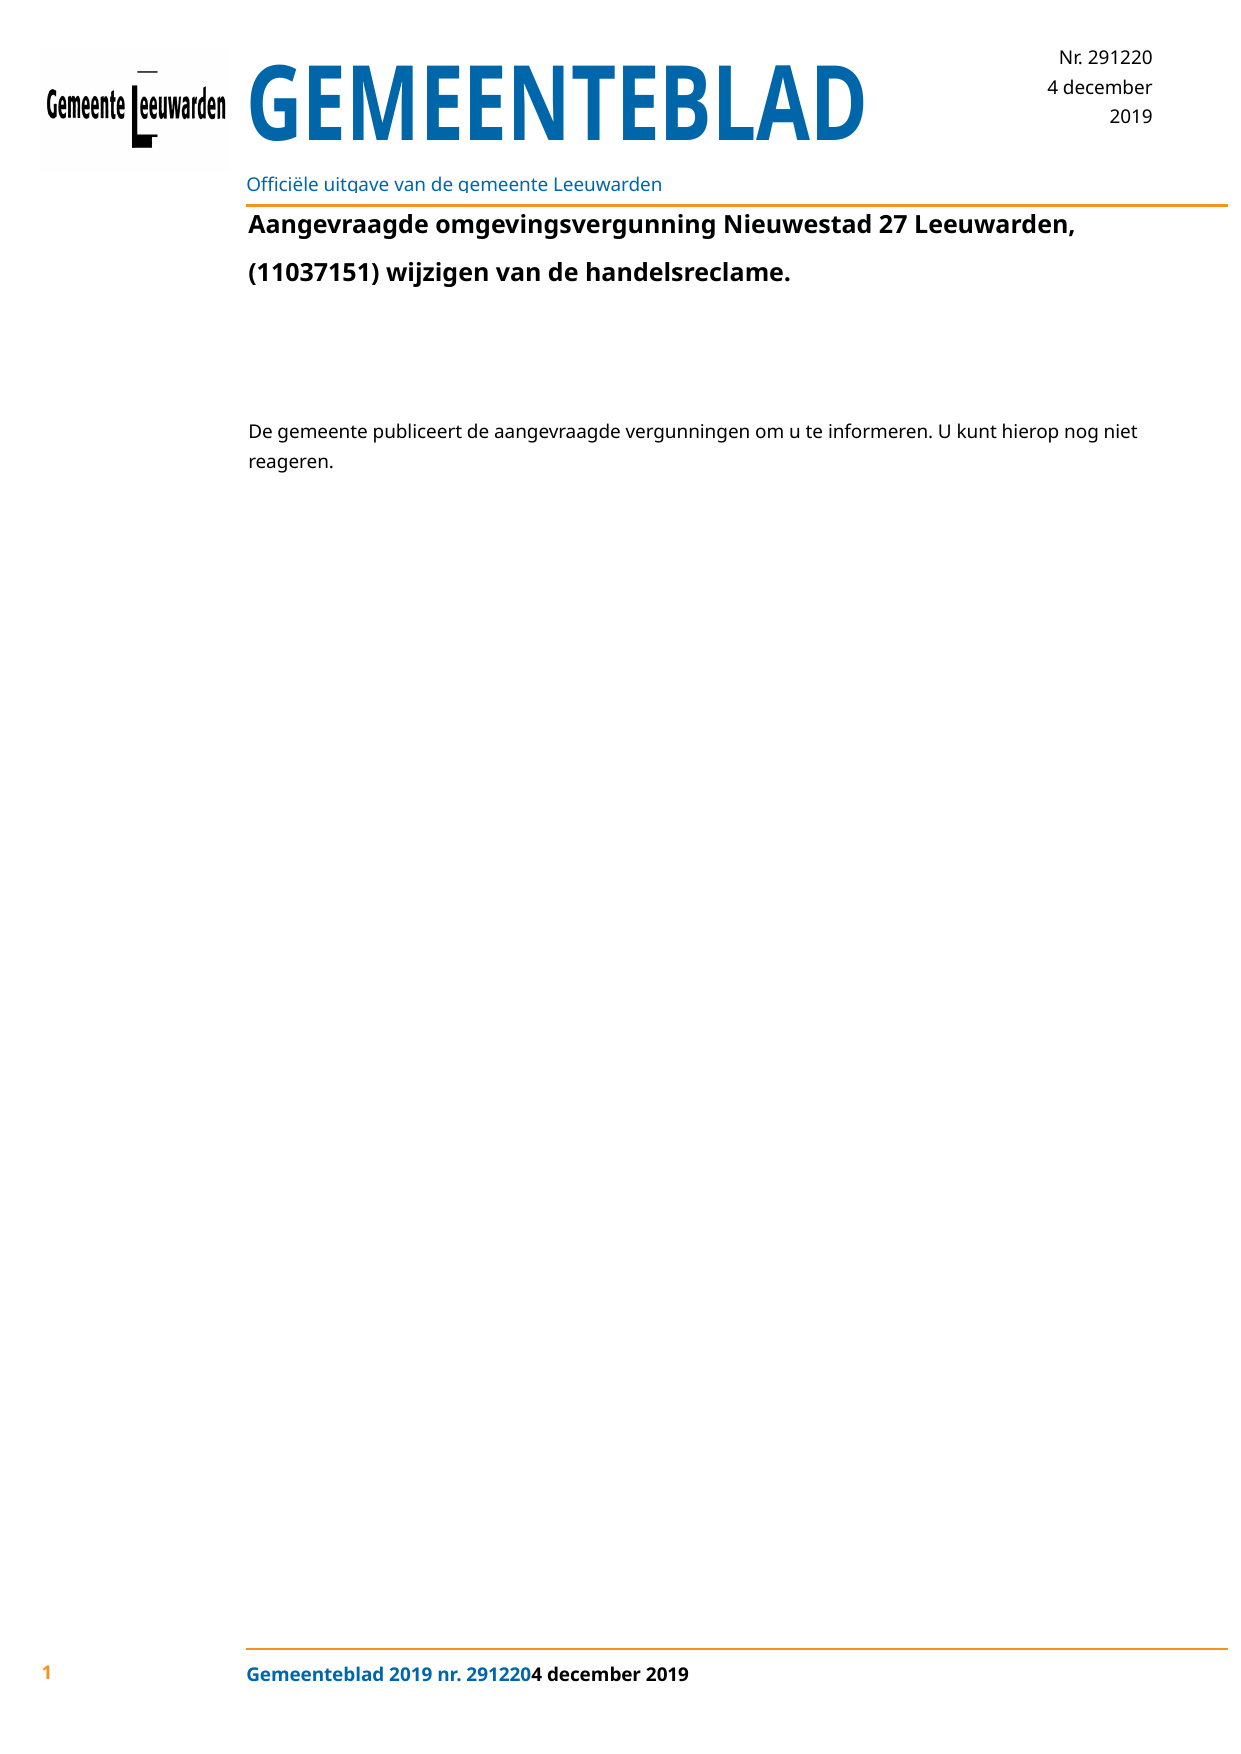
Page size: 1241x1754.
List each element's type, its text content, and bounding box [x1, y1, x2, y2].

text Aangevraagde omgevingsvergunning Nieuwestad 27 Leeuwarden, (11037151) wijzigen van de handelsreclame. [248, 207, 1152, 288]
picture [41, 47, 231, 172]
text De gemeente publiceert de aangevraagde vergunningen om u te informeren. U kunt hierop nog niet reageren. [248, 419, 1152, 474]
